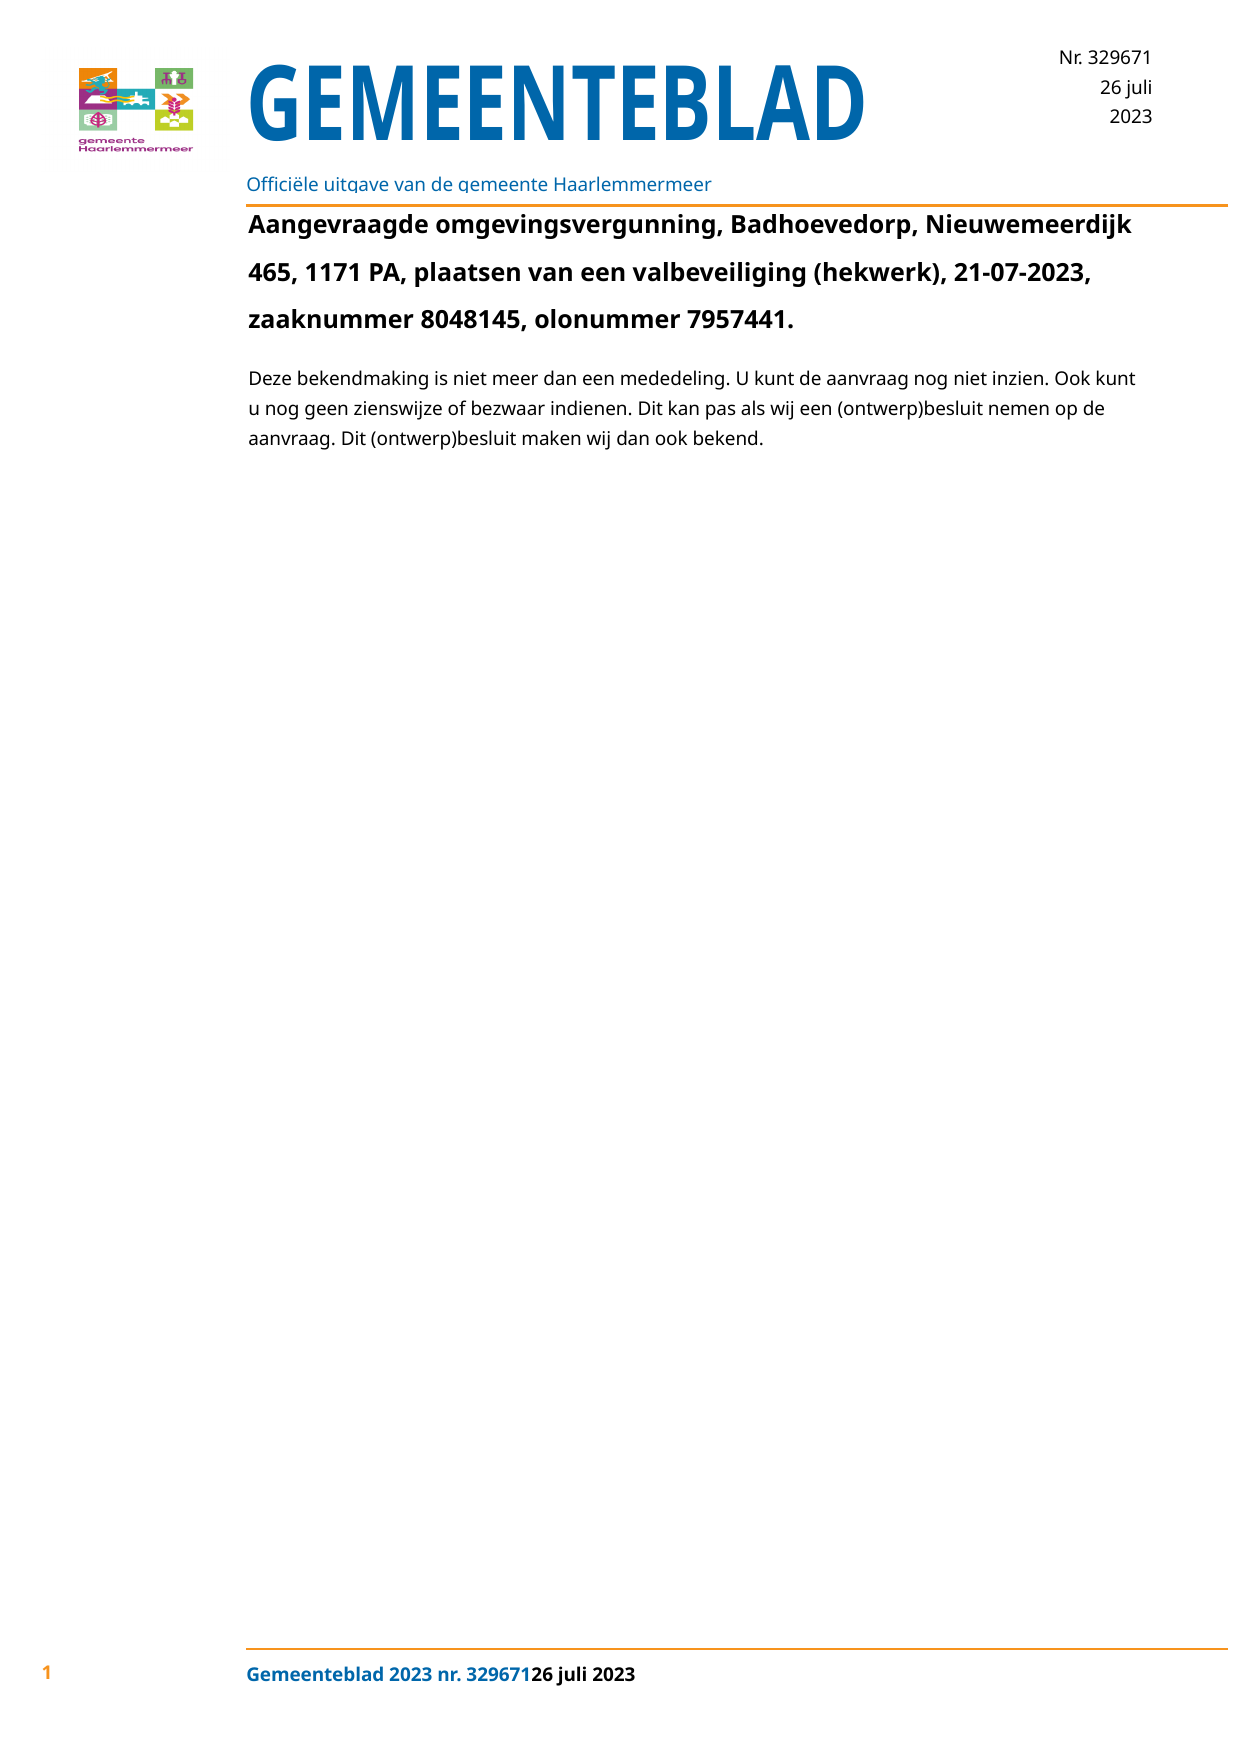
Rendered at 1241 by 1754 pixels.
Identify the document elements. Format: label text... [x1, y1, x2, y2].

text Aangevraagde omgevingsvergunning, Badhoevedorp, Nieuwemeerdijk 465, 1171 PA, plaatsen van een valbeveiliging (hekwerk), 21-07-2023, zaaknummer 8048145, olonummer 7957441. [248, 207, 1152, 336]
picture [41, 47, 231, 172]
text Deze bekendmaking is niet meer dan een mededeling. U kunt de aanvraag nog niet inzien. Ook kunt u nog geen zienswijze of bezwaar indienen. Dit kan pas als wij een (ontwerp)besluit nemen op de aanvraag. Dit (ontwerp)besluit maken wij dan ook bekend. [248, 366, 1152, 450]
